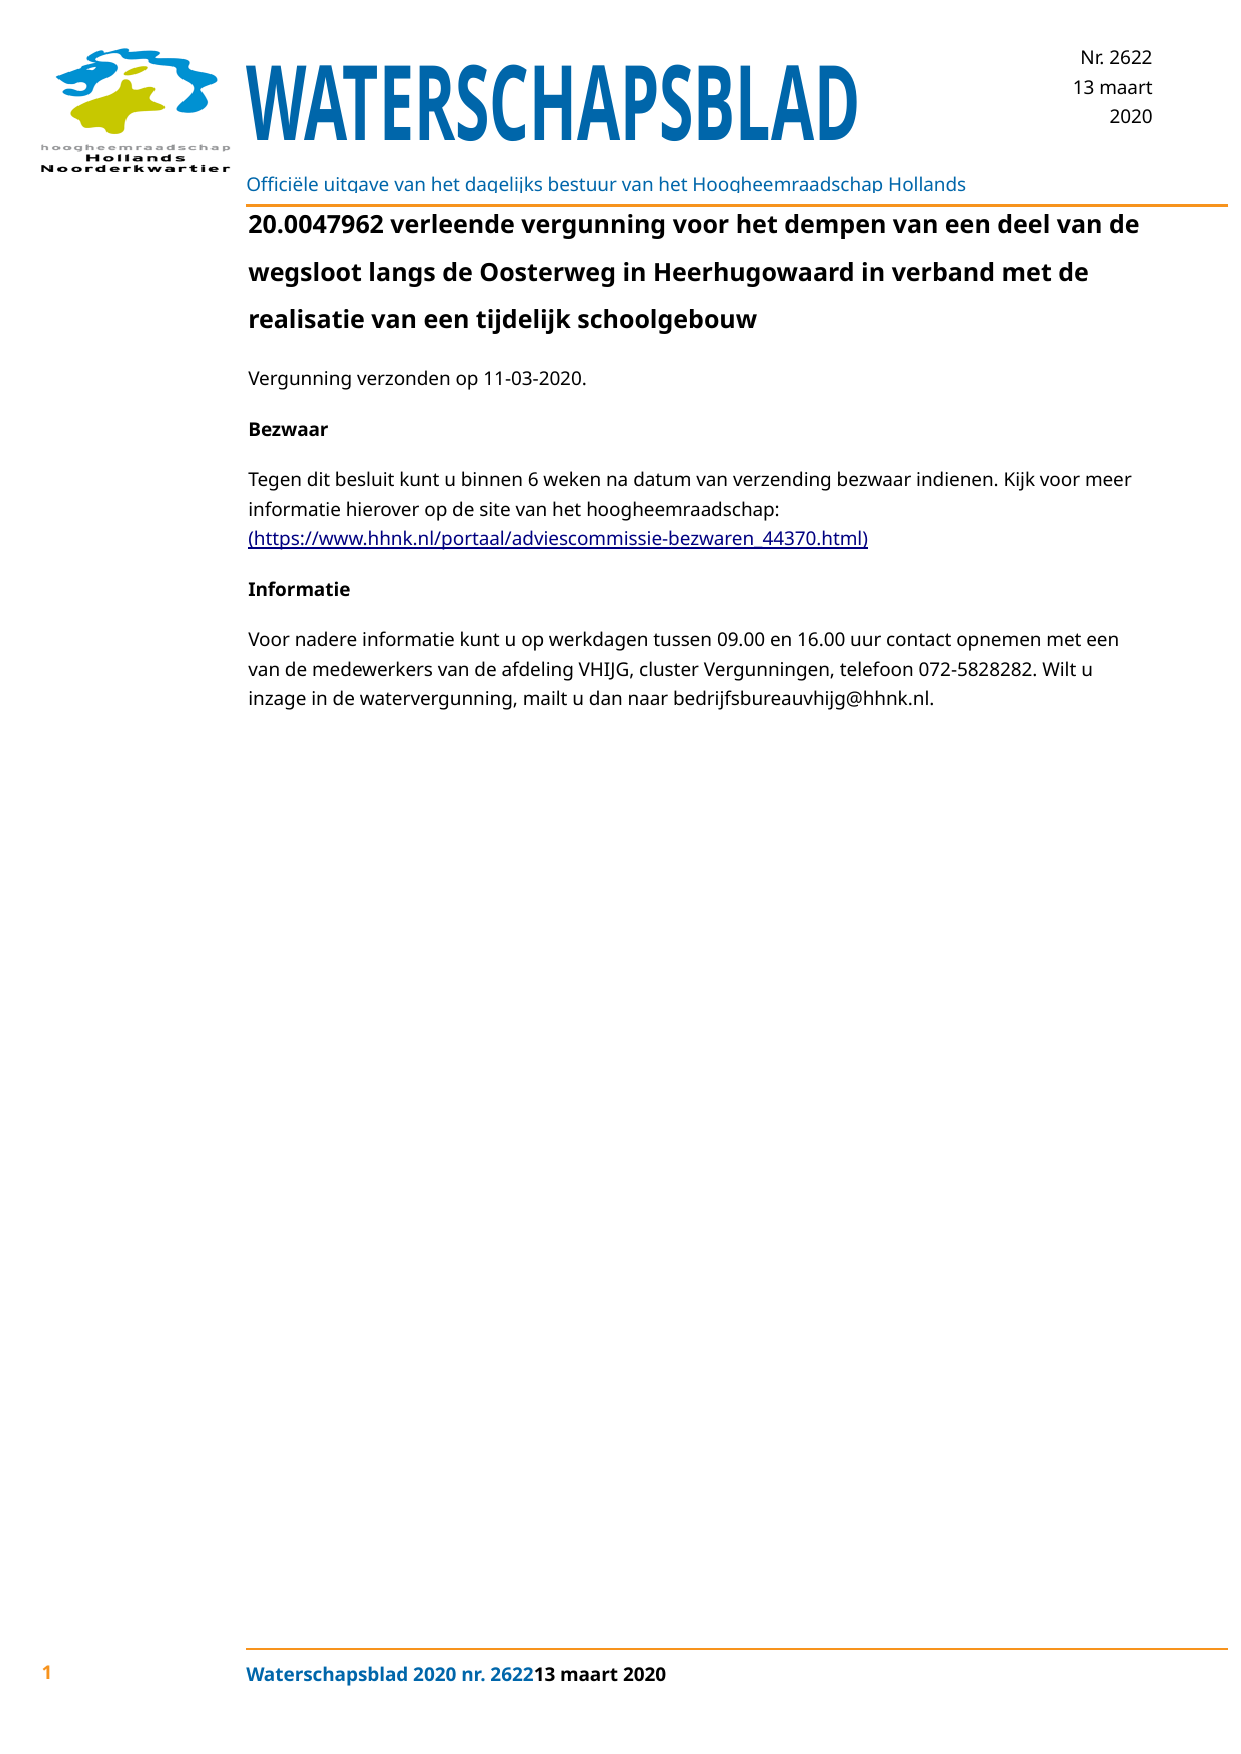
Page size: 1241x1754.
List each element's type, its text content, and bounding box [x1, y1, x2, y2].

text Tegen dit besluit kunt u binnen 6 weken na datum van verzending bezwaar indienen. Kijk voor meer informatie hierover op de site van het hoogheemraadschap: (https://www.hhnk.nl/portaal/adviescommissie-bezwaren_44370.html) [248, 466, 1152, 551]
text 20.0047962 verleende vergunning voor het dempen van een deel van de wegsloot langs de Oosterweg in Heerhugowaard in verband met de realisatie van een tijdelijk schoolgebouw [248, 207, 1152, 336]
text Informatie [248, 576, 1152, 602]
text Voor nadere informatie kunt u op werkdagen tussen 09.00 en 16.00 uur contact opnemen met een van de medewerkers van de afdeling VHIJG, cluster Vergunningen, telefoon 072-5828282. Wilt u inzage in de watervergunning, mailt u dan naar bedrijfsbureauvhijg@hhnk.nl. [248, 626, 1152, 711]
text Bezwaar [248, 416, 1152, 442]
picture [41, 47, 231, 172]
text Vergunning verzonden op 11-03-2020. [248, 366, 1152, 391]
